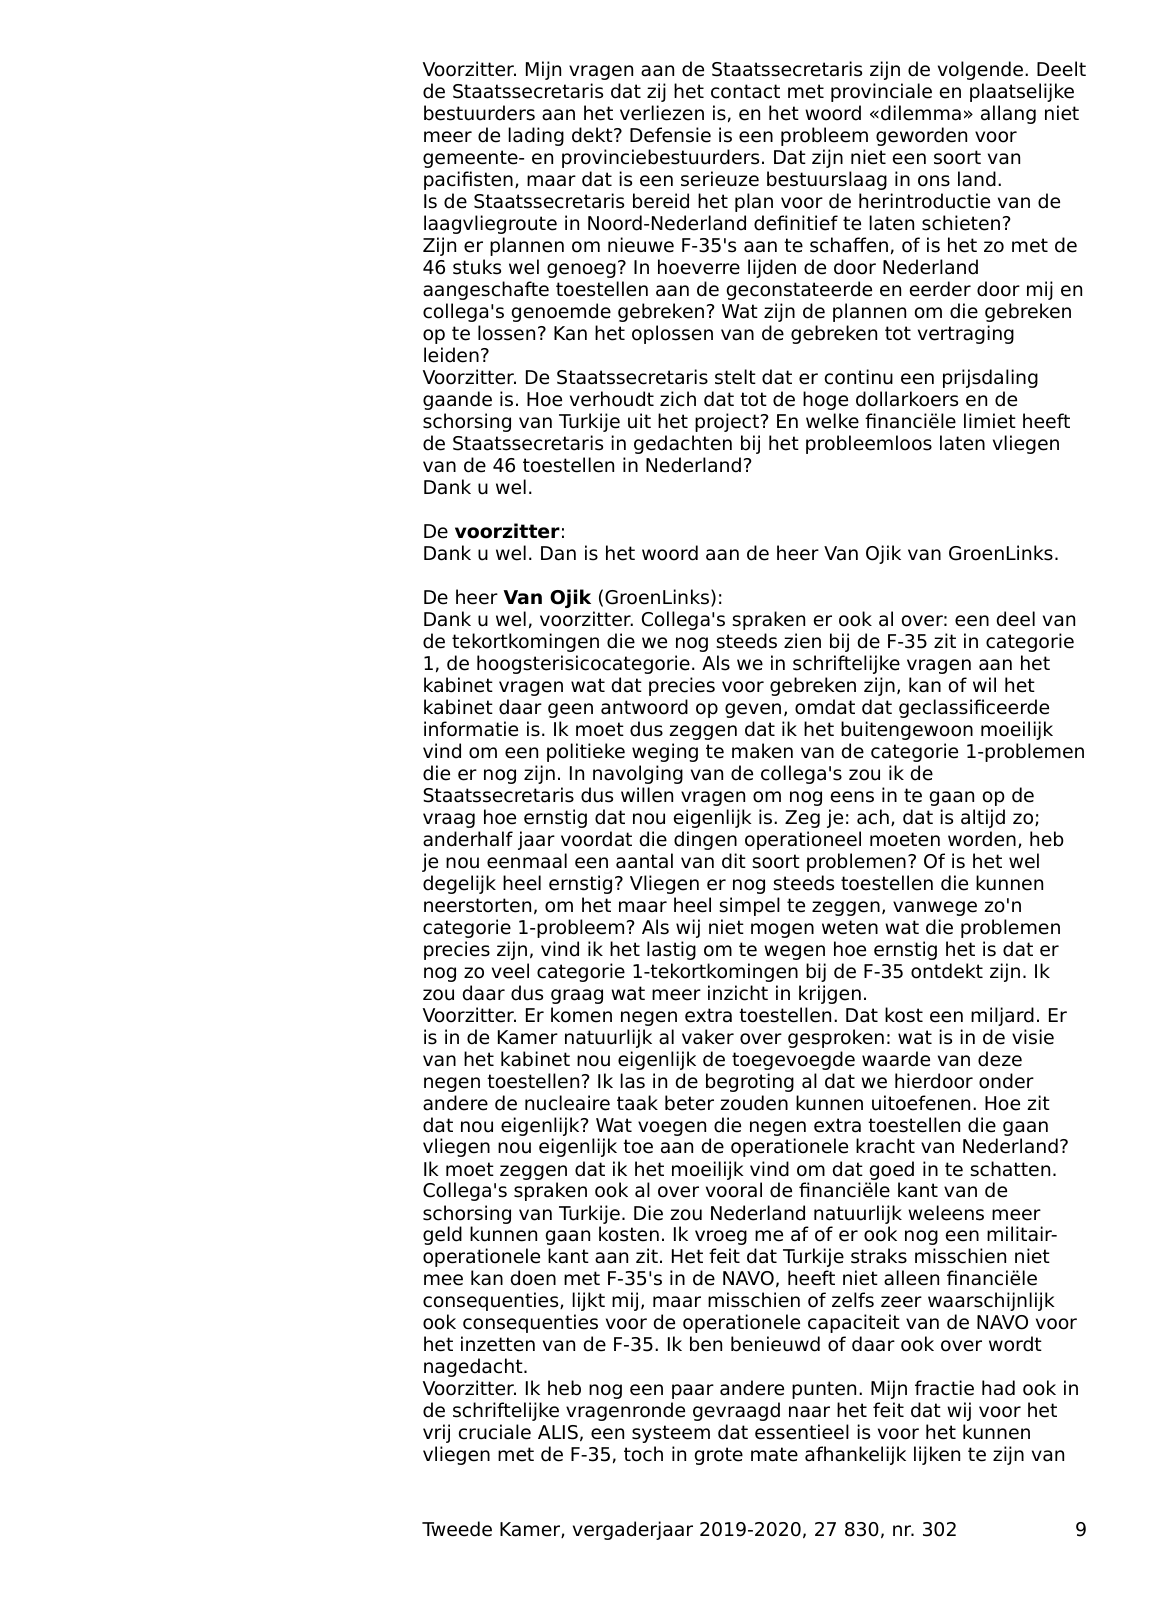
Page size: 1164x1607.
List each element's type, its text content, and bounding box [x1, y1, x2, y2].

text De heer Van Ojik (GroenLinks): [422, 587, 1087, 609]
text Voorzitter. Er komen negen extra toestellen. Dat kost een miljard. Er is in de Kamer natuurlijk al vaker over gesproken: wat is in de visie van het kabinet nou eigenlijk de toegevoegde waarde van deze negen toestellen? Ik las in de begroting al dat we hierdoor onder andere de nucleaire taak beter zouden kunnen uitoefenen. Hoe zit dat nou eigenlijk? Wat voegen die negen extra toestellen die gaan vliegen nou eigenlijk toe aan de operationele kracht van Nederland? Ik moet zeggen dat ik het moeilijk vind om dat goed in te schatten. [422, 1004, 1087, 1180]
text Dank u wel. Dan is het woord aan de heer Van Ojik van GroenLinks. [422, 543, 1087, 565]
text Voorzitter. Mijn vragen aan de Staatssecretaris zijn de volgende. Deelt de Staatssecretaris dat zij het contact met provinciale en plaatselijke bestuurders aan het verliezen is, en het woord «dilemma» allang niet meer de lading dekt? Defensie is een probleem geworden voor gemeente- en provinciebestuurders. Dat zijn niet een soort van pacifisten, maar dat is een serieuze bestuurslaag in ons land. [422, 59, 1087, 191]
text Voorzitter. De Staatssecretaris stelt dat er continu een prijsdaling gaande is. Hoe verhoudt zich dat tot de hoge dollarkoers en de schorsing van Turkije uit het project? En welke financiële limiet heeft de Staatssecretaris in gedachten bij het probleemloos laten vliegen van de 46 toestellen in Nederland? [422, 367, 1087, 477]
text Dank u wel, voorzitter. Collega's spraken er ook al over: een deel van de tekortkomingen die we nog steeds zien bij de F-35 zit in categorie 1, de hoogsterisicocategorie. Als we in schriftelijke vragen aan het kabinet vragen wat dat precies voor gebreken zijn, kan of wil het kabinet daar geen antwoord op geven, omdat dat geclassificeerde informatie is. Ik moet dus zeggen dat ik het buitengewoon moeilijk vind om een politieke weging te maken van de categorie 1-problemen die er nog zijn. In navolging van de collega's zou ik de Staatssecretaris dus willen vragen om nog eens in te gaan op de vraag hoe ernstig dat nou eigenlijk is. Zeg je: ach, dat is altijd zo; anderhalf jaar voordat die dingen operationeel moeten worden, heb je nou eenmaal een aantal van dit soort problemen? Of is het wel degelijk heel ernstig? Vliegen er nog steeds toestellen die kunnen neerstorten, om het maar heel simpel te zeggen, vanwege zo'n categorie 1-probleem? Als wij niet mogen weten wat die problemen precies zijn, vind ik het lastig om te wegen hoe ernstig het is dat er nog zo veel categorie 1-tekortkomingen bij de F-35 ontdekt zijn. Ik zou daar dus graag wat meer inzicht in krijgen. [422, 609, 1087, 1004]
text De voorzitter: [422, 521, 1087, 543]
text Voorzitter. Ik heb nog een paar andere punten. Mijn fractie had ook in de schriftelijke vragenronde gevraagd naar het feit dat wij voor het vrij cruciale ALIS, een systeem dat essentieel is voor het kunnen vliegen met de F-35, toch in grote mate afhankelijk lijken te zijn van [422, 1378, 1087, 1466]
text Is de Staatssecretaris bereid het plan voor de herintroductie van de laagvliegroute in Noord-Nederland definitief te laten schieten? [422, 191, 1087, 235]
text Dank u wel. [422, 477, 1087, 499]
text Collega's spraken ook al over vooral de financiële kant van de schorsing van Turkije. Die zou Nederland natuurlijk weleens meer geld kunnen gaan kosten. Ik vroeg me af of er ook nog een militair-operationele kant aan zit. Het feit dat Turkije straks misschien niet mee kan doen met F-35's in de NAVO, heeft niet alleen financiële consequenties, lijkt mij, maar misschien of zelfs zeer waarschijnlijk ook consequenties voor de operationele capaciteit van de NAVO voor het inzetten van de F-35. Ik ben benieuwd of daar ook over wordt nagedacht. [422, 1180, 1087, 1378]
text Zijn er plannen om nieuwe F-35's aan te schaffen, of is het zo met de 46 stuks wel genoeg? In hoeverre lijden de door Nederland aangeschafte toestellen aan de geconstateerde en eerder door mij en collega's genoemde gebreken? Wat zijn de plannen om die gebreken op te lossen? Kan het oplossen van de gebreken tot vertraging leiden? [422, 235, 1087, 367]
